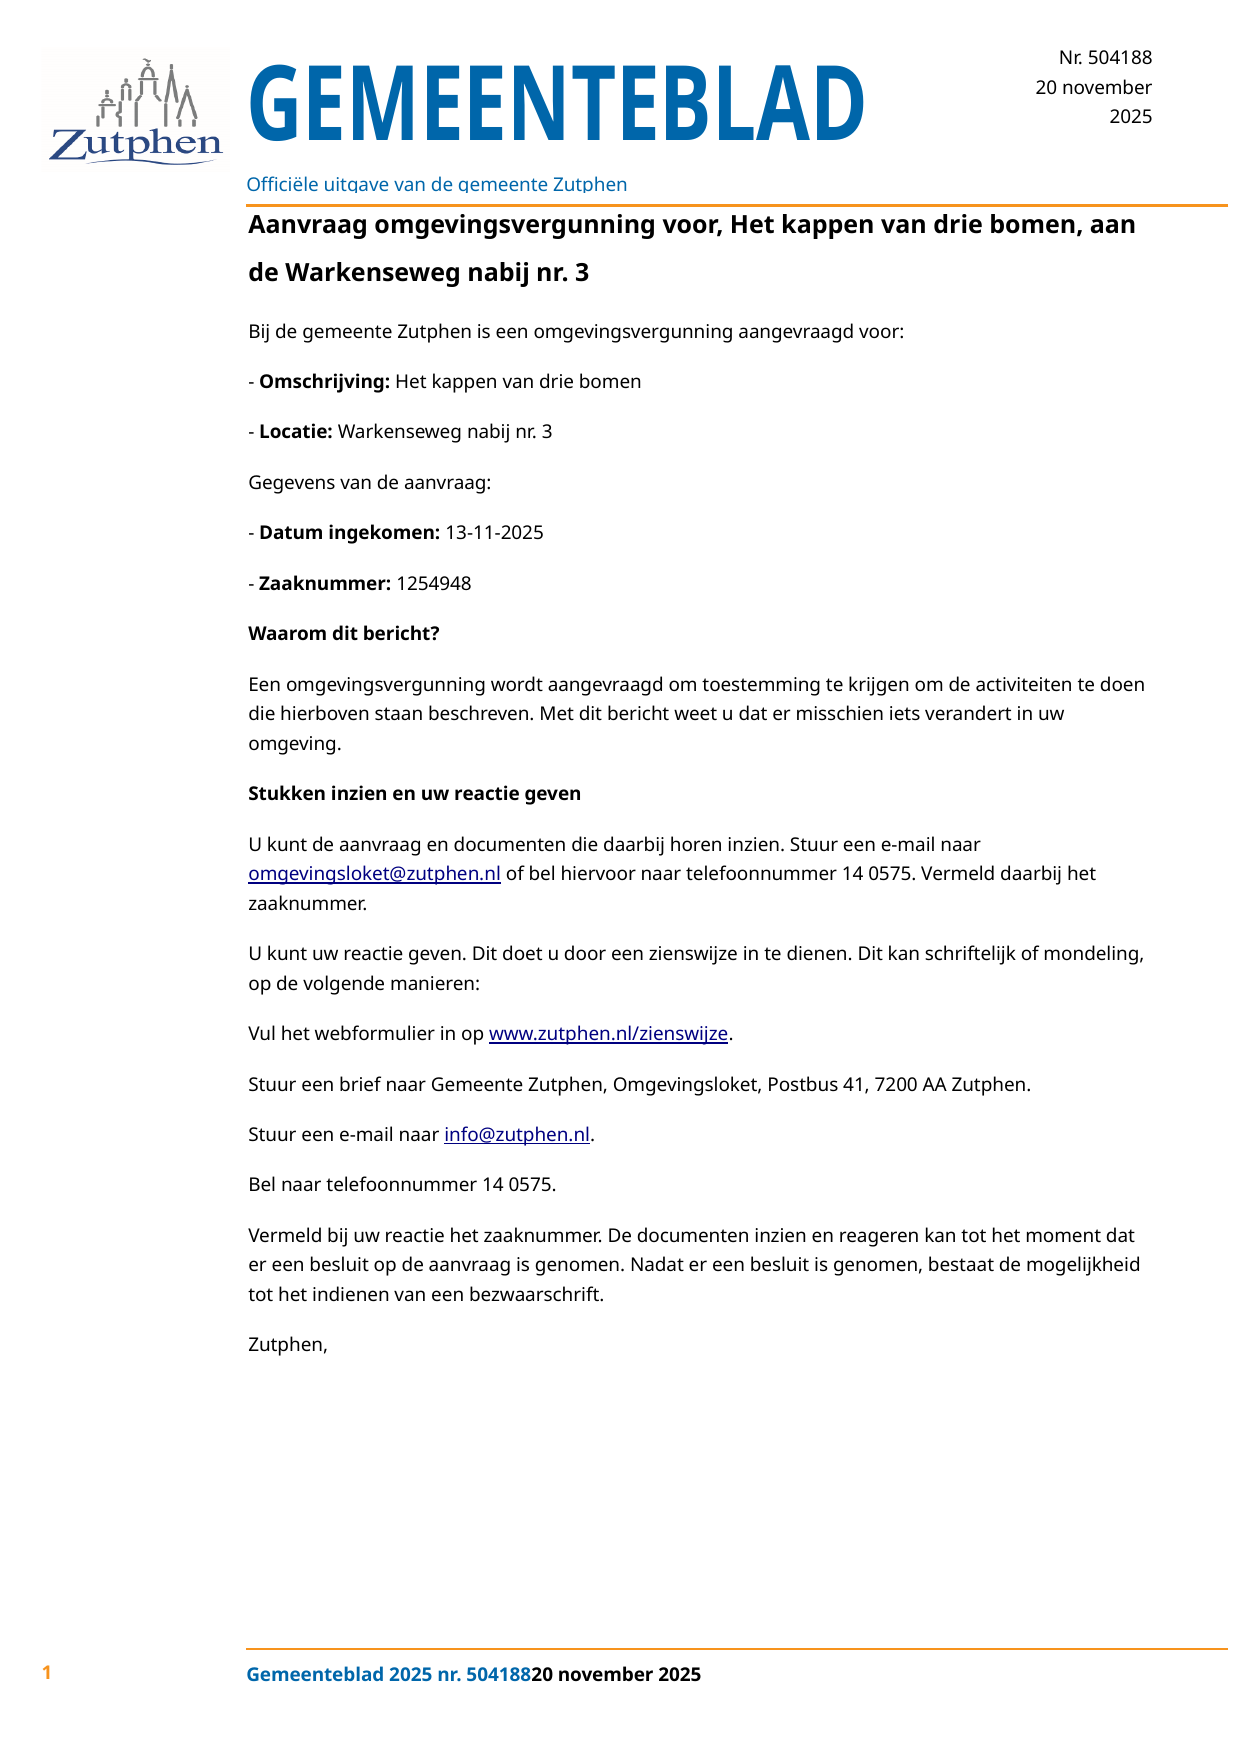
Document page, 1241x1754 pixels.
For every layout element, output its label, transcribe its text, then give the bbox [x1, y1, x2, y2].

text Waarom dit bericht? [248, 620, 1152, 646]
text Bel naar telefoonnummer 14 0575. [248, 1172, 1152, 1197]
text - Zaaknummer: 1254948 [248, 570, 1152, 596]
text Een omgevingsvergunning wordt aangevraagd om toestemming te krijgen om de activiteiten te doen die hierboven staan beschreven. Met dit bericht weet u dat er misschien iets verandert in uw omgeving. [248, 671, 1152, 756]
text Gegevens van de aanvraag: [248, 469, 1152, 495]
text Stuur een brief naar Gemeente Zutphen, Omgevingsloket, Postbus 41, 7200 AA Zutphen. [248, 1071, 1152, 1097]
text - Datum ingekomen: 13-11-2025 [248, 519, 1152, 545]
text Aanvraag omgevingsvergunning voor, Het kappen van drie bomen, aan de Warkenseweg nabij nr. 3 [248, 207, 1152, 288]
picture [41, 47, 231, 172]
text Stukken inzien en uw reactie geven [248, 780, 1152, 806]
text Vul het webformulier in op www.zutphen.nl/zienswijze. [248, 1020, 1152, 1046]
text U kunt uw reactie geven. Dit doet u door een zienswijze in te dienen. Dit kan schriftelijk of mondeling, op de volgende manieren: [248, 940, 1152, 996]
text - Locatie: Warkenseweg nabij nr. 3 [248, 419, 1152, 444]
text Stuur een e-mail naar info@zutphen.nl. [248, 1121, 1152, 1147]
text Zutphen, [248, 1332, 1152, 1357]
text - Omschrijving: Het kappen van drie bomen [248, 368, 1152, 394]
text Vermeld bij uw reactie het zaaknummer. De documenten inzien en reageren kan tot het moment dat er een besluit op de aanvraag is genomen. Nadat er een besluit is genomen, bestaat de mogelijkheid tot het indienen van een bezwaarschrift. [248, 1222, 1152, 1307]
text Bij de gemeente Zutphen is een omgevingsvergunning aangevraagd voor: [248, 318, 1152, 344]
text U kunt de aanvraag en documenten die daarbij horen inzien. Stuur een e-mail naar omgevingsloket@zutphen.nl of bel hiervoor naar telefoonnummer 14 0575. Vermeld daarbij het zaaknummer. [248, 831, 1152, 916]
